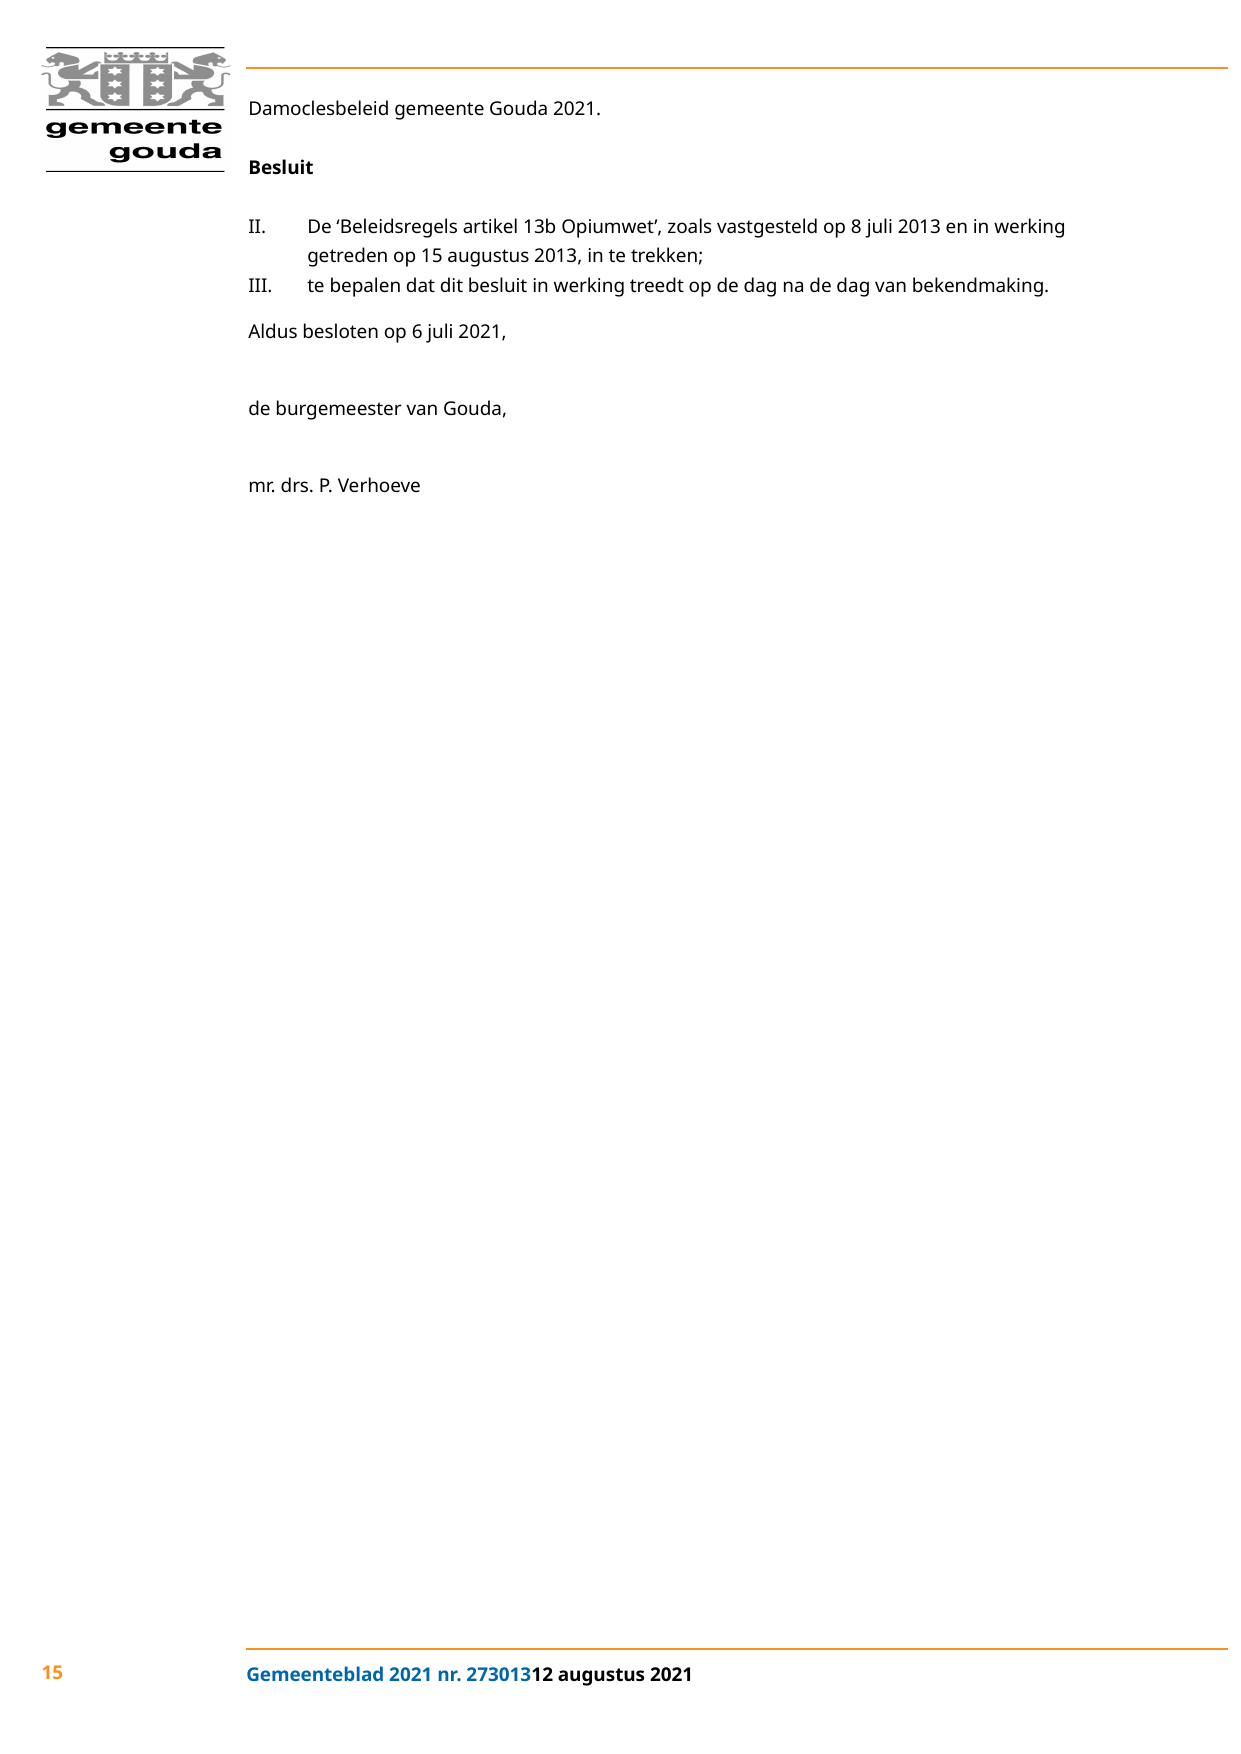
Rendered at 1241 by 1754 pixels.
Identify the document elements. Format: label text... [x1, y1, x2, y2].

text Damoclesbeleid gemeente Gouda 2021. [248, 95, 1152, 121]
text de burgemeester van Gouda, [248, 395, 1152, 421]
text Aldus besloten op 6 juli 2021, [248, 318, 1152, 344]
picture [41, 47, 231, 172]
list De ‘Beleidsregels artikel 13b Opiumwet’, zoals vastgesteld op 8 juli 2013 en in werking getreden op 15 augustus 2013, in te trekken; [248, 213, 1152, 268]
list te bepalen dat dit besluit in werking treedt op de dag na de dag van bekendmaking. [248, 272, 1152, 298]
text Besluit [248, 154, 1152, 180]
text mr. drs. P. Verhoeve [248, 472, 1152, 498]
